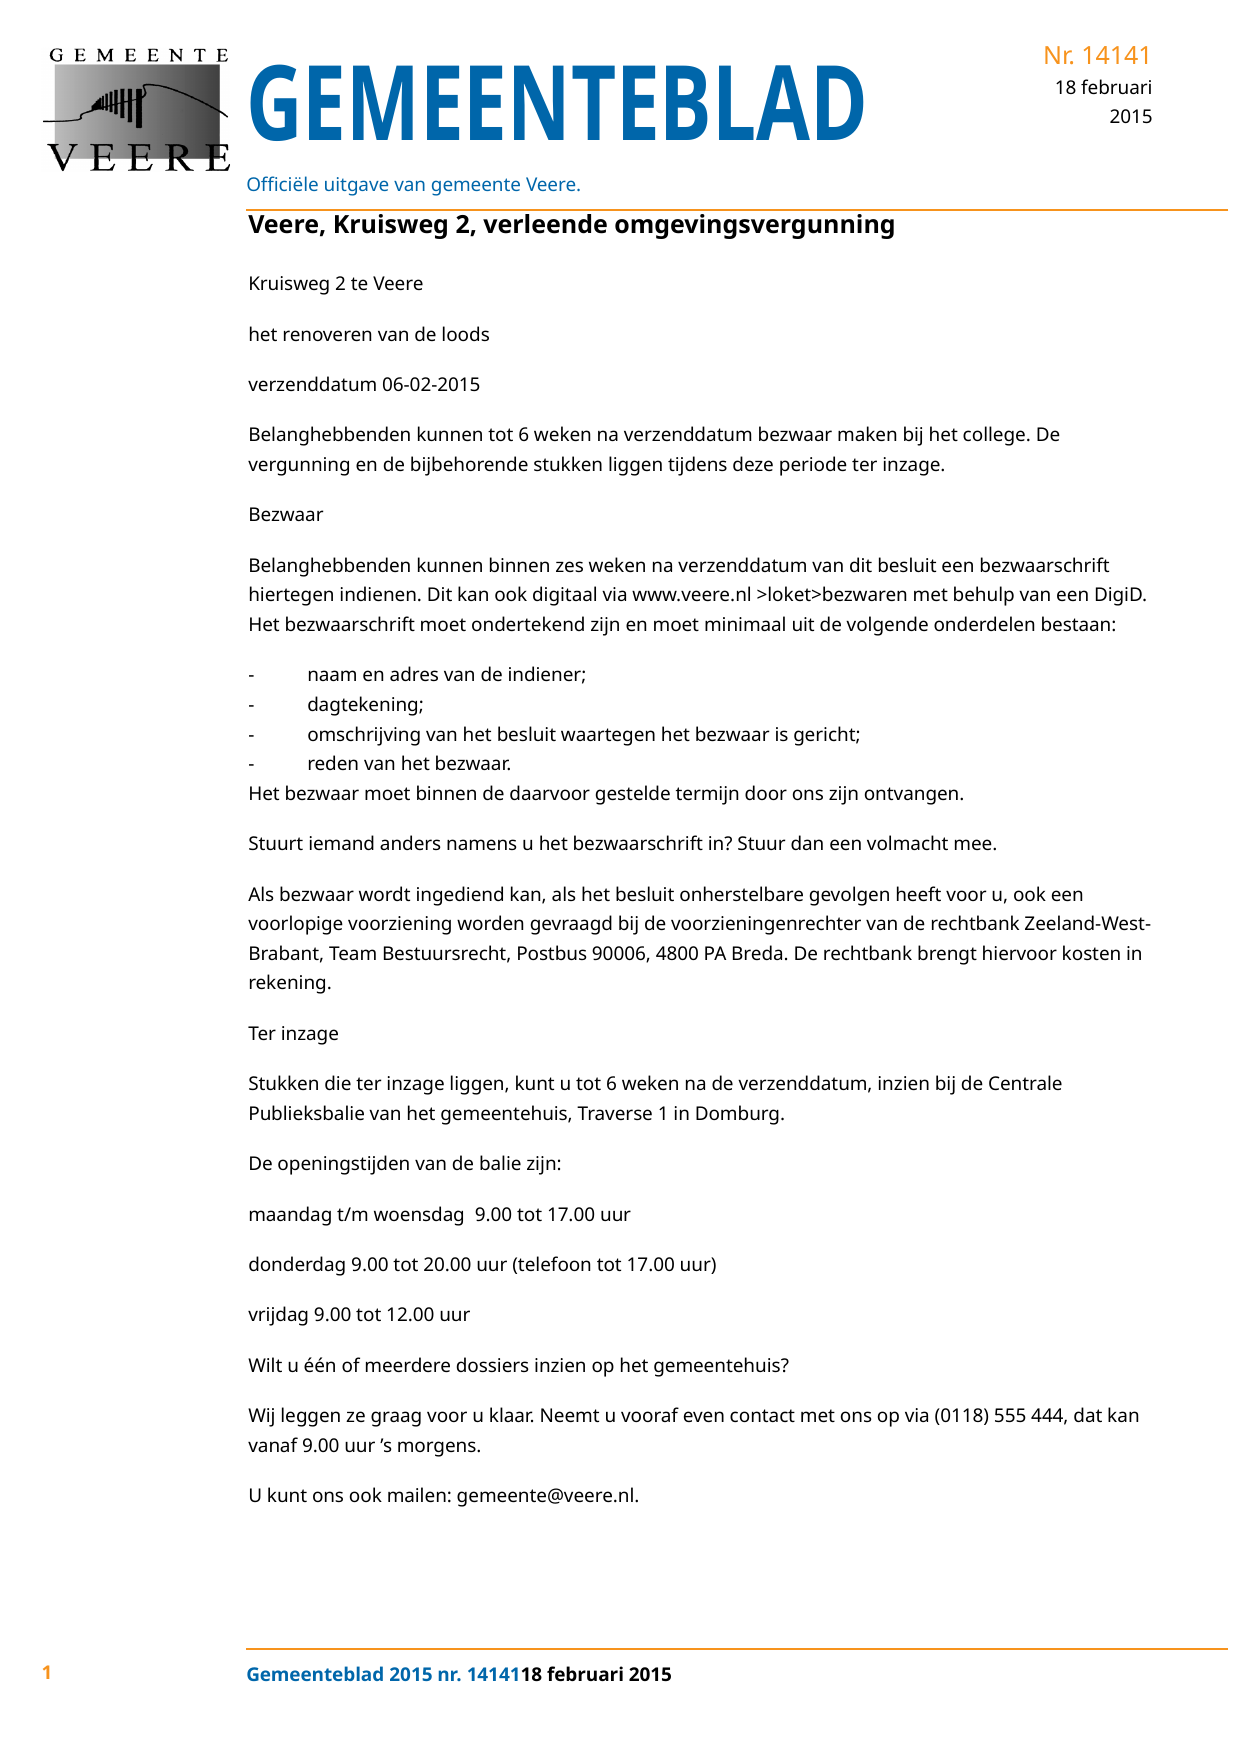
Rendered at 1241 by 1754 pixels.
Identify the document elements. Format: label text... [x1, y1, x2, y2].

text De openingstijden van de balie zijn: [248, 1150, 1152, 1176]
text U kunt ons ook mailen: gemeente@veere.nl. [248, 1482, 1152, 1508]
text maandag t/m woensdag 9.00 tot 17.00 uur [248, 1201, 1152, 1226]
picture [41, 47, 231, 172]
text Ter inzage [248, 1020, 1152, 1046]
text het renoveren van de loods [248, 321, 1152, 346]
list dagtekening; [248, 691, 1152, 717]
text Veere, Kruisweg 2, verleende omgevingsvergunning [248, 211, 1152, 241]
text Het bezwaar moet binnen de daarvoor gestelde termijn door ons zijn ontvangen. [248, 780, 1152, 806]
text Stuurt iemand anders namens u het bezwaarschrift in? Stuur dan een volmacht mee. [248, 830, 1152, 856]
list naam en adres van de indiener; [248, 662, 1152, 687]
list omschrijving van het besluit waartegen het bezwaar is gericht; [248, 721, 1152, 746]
text Bezwaar [248, 502, 1152, 527]
text Belanghebbenden kunnen tot 6 weken na verzenddatum bezwaar maken bij het college. De vergunning en de bijbehorende stukken liggen tijdens deze periode ter inzage. [248, 422, 1152, 477]
text Kruisweg 2 te Veere [248, 270, 1152, 296]
text Wilt u één of meerdere dossiers inzien op het gemeentehuis? [248, 1352, 1152, 1378]
text verzenddatum 06-02-2015 [248, 371, 1152, 397]
text Wij leggen ze graag voor u klaar. Neemt u vooraf even contact met ons op via (0118) 555 444, dat kan vanaf 9.00 uur ’s morgens. [248, 1402, 1152, 1458]
text donderdag 9.00 tot 20.00 uur (telefoon tot 17.00 uur) [248, 1251, 1152, 1277]
list reden van het bezwaar. [248, 750, 1152, 776]
text Belanghebbenden kunnen binnen zes weken na verzenddatum van dit besluit een bezwaarschrift hiertegen indienen. Dit kan ook digitaal via www.veere.nl >loket>bezwaren met behulp van een DigiD. Het bezwaarschrift moet ondertekend zijn en moet minimaal uit de volgende onderdelen bestaan: [248, 552, 1152, 637]
text Stukken die ter inzage liggen, kunt u tot 6 weken na de verzenddatum, inzien bij de Centrale Publieksbalie van het gemeentehuis, Traverse 1 in Domburg. [248, 1070, 1152, 1126]
text Als bezwaar wordt ingediend kan, als het besluit onherstelbare gevolgen heeft voor u, ook een voorlopige voorziening worden gevraagd bij de voorzieningenrechter van de rechtbank Zeeland-West-Brabant, Team Bestuursrecht, Postbus 90006, 4800 PA Breda. De rechtbank brengt hiervoor kosten in rekening. [248, 881, 1152, 995]
text vrijdag 9.00 tot 12.00 uur [248, 1302, 1152, 1327]
